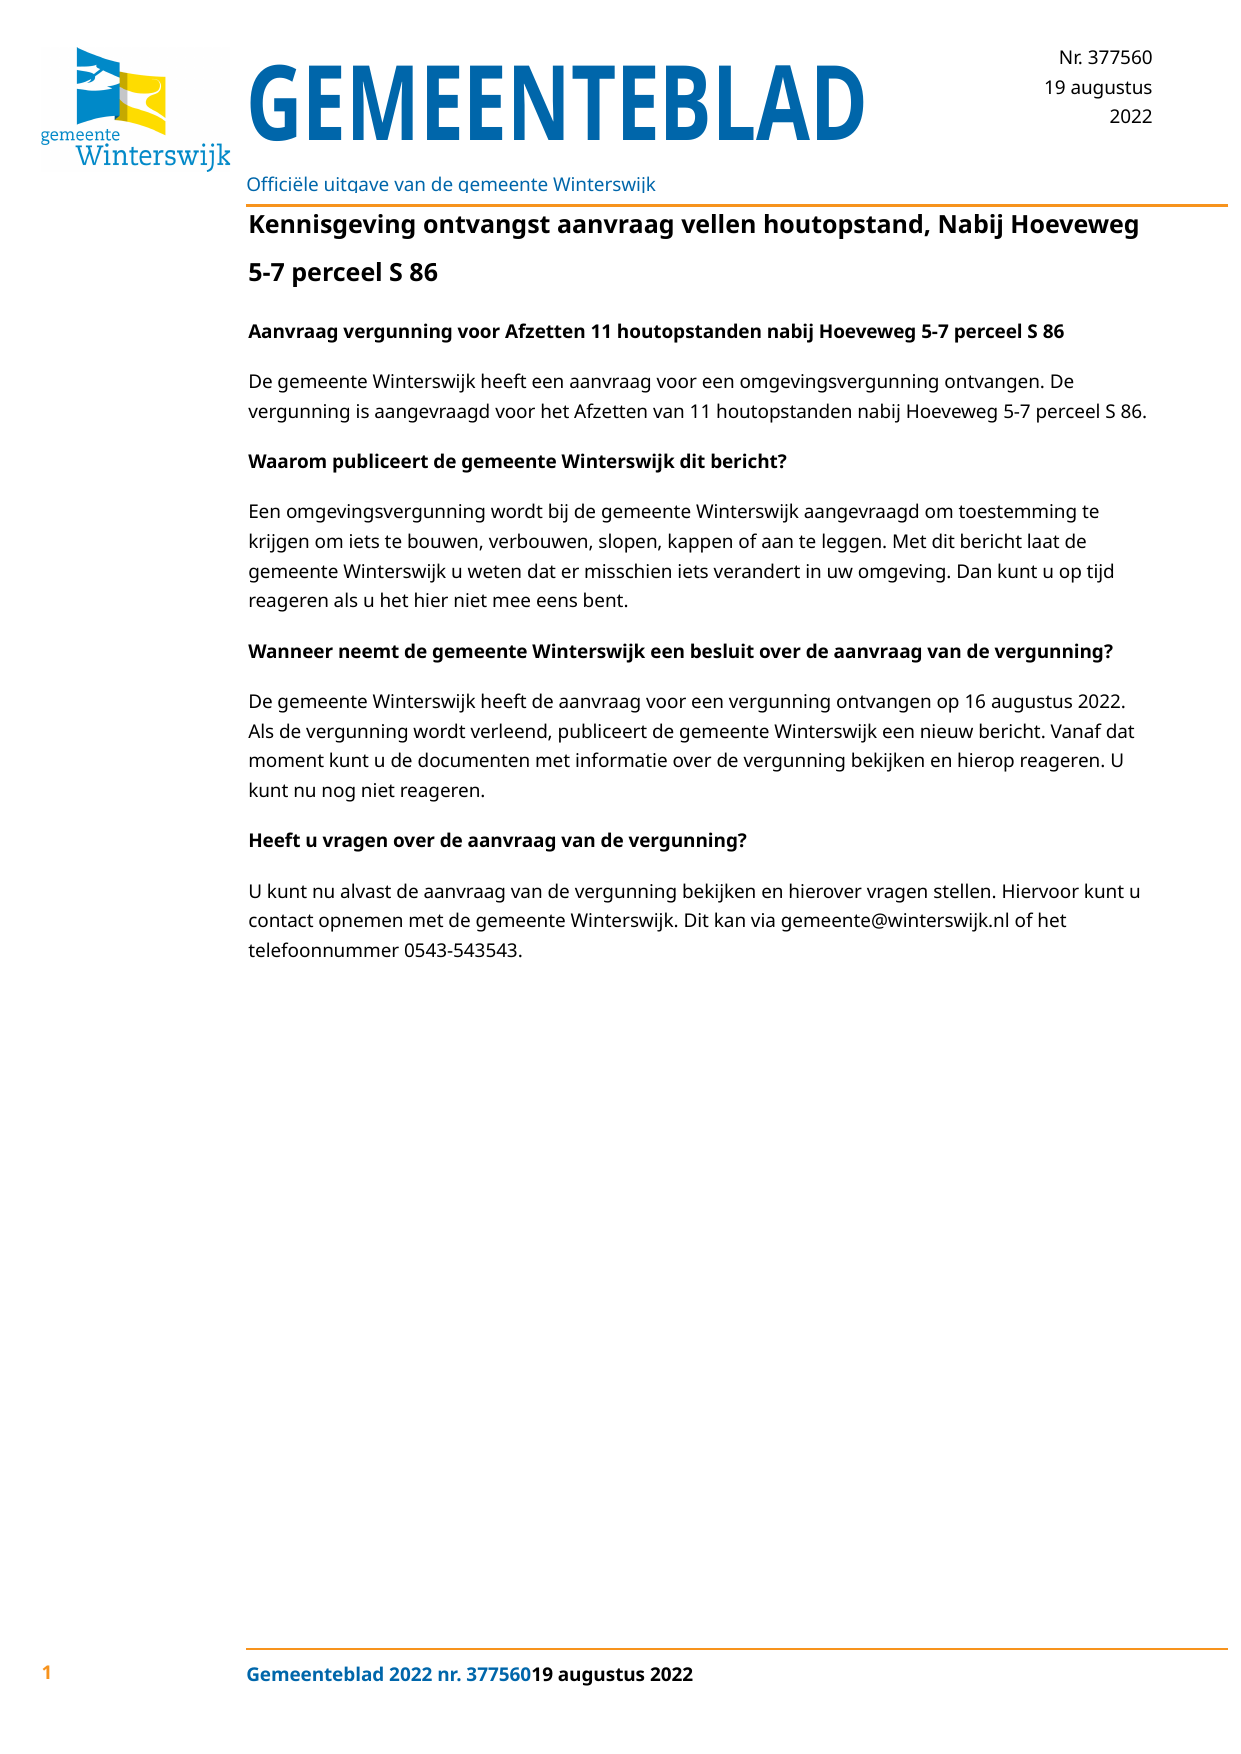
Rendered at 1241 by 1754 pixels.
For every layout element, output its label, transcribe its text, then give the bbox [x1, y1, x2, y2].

text De gemeente Winterswijk heeft de aanvraag voor een vergunning ontvangen op 16 augustus 2022. Als de vergunning wordt verleend, publiceert de gemeente Winterswijk een nieuw bericht. Vanaf dat moment kunt u de documenten met informatie over de vergunning bekijken en hierop reageren. U kunt nu nog niet reageren. [248, 688, 1152, 803]
text Heeft u vragen over de aanvraag van de vergunning? [248, 827, 1152, 853]
text Waarom publiceert de gemeente Winterswijk dit bericht? [248, 448, 1152, 474]
text U kunt nu alvast de aanvraag van de vergunning bekijken en hierover vragen stellen. Hiervoor kunt u contact opnemen met de gemeente Winterswijk. Dit kan via gemeente@winterswijk.nl of het telefoonnummer 0543-543543. [248, 878, 1152, 963]
text Wanneer neemt de gemeente Winterswijk een besluit over de aanvraag van de vergunning? [248, 638, 1152, 664]
text Kennisgeving ontvangst aanvraag vellen houtopstand, Nabij Hoeveweg 5-7 perceel S 86 [248, 207, 1152, 288]
text Een omgevingsvergunning wordt bij de gemeente Winterswijk aangevraagd om toestemming te krijgen om iets te bouwen, verbouwen, slopen, kappen of aan te leggen. Met dit bericht laat de gemeente Winterswijk u weten dat er misschien iets verandert in uw omgeving. Dan kunt u op tijd reageren als u het hier niet mee eens bent. [248, 499, 1152, 613]
text Aanvraag vergunning voor Afzetten 11 houtopstanden nabij Hoeveweg 5-7 perceel S 86 [248, 318, 1152, 344]
text De gemeente Winterswijk heeft een aanvraag voor een omgevingsvergunning ontvangen. De vergunning is aangevraagd voor het Afzetten van 11 houtopstanden nabij Hoeveweg 5-7 perceel S 86. [248, 368, 1152, 424]
picture [225, 153, 231, 162]
picture [41, 47, 231, 172]
